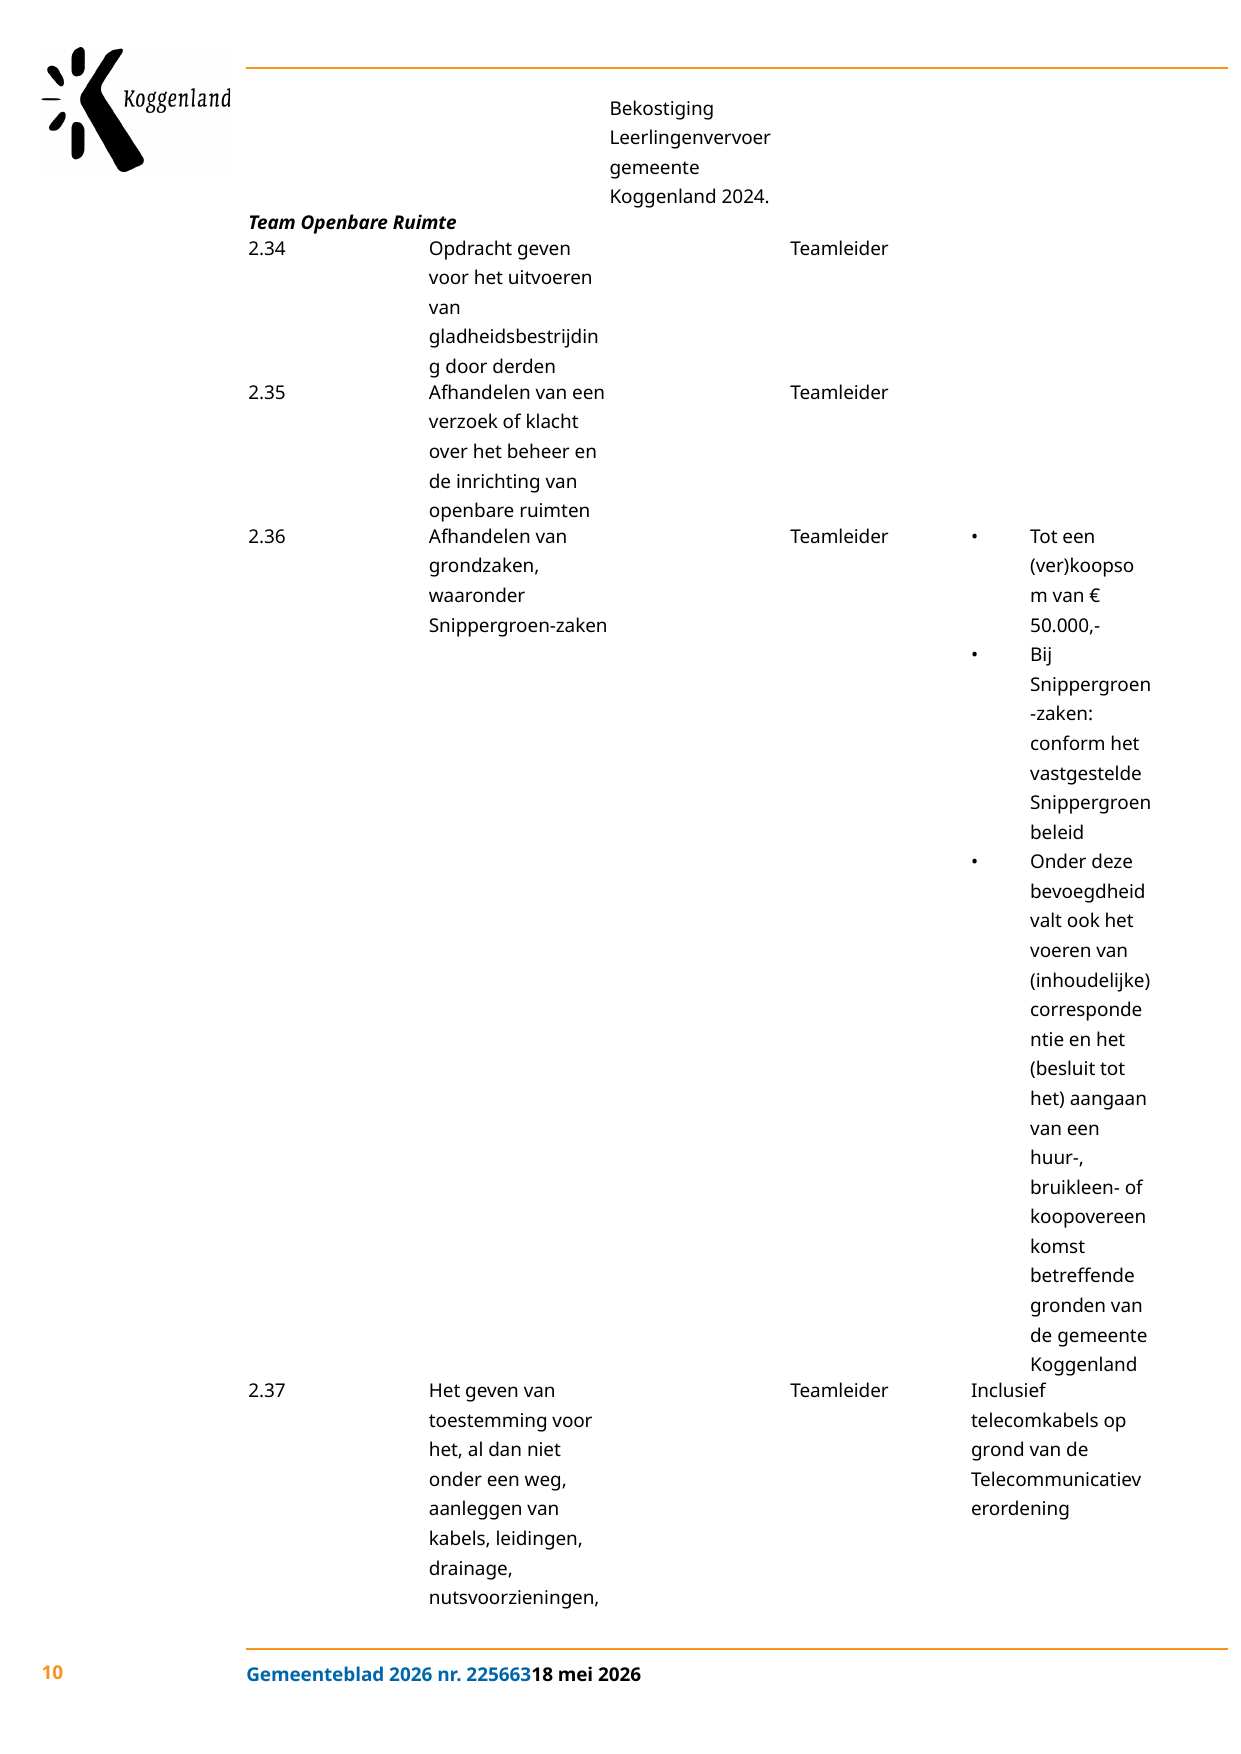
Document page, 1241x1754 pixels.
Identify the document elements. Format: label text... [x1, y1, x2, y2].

table_cell 2.37 [248, 1377, 429, 1610]
table_cell Team Openbare Ruimte [248, 209, 1152, 235]
table_cell [790, 95, 971, 209]
table_cell Teamleider [790, 235, 971, 379]
table_cell Bekostiging Leerlingenvervoer gemeente Koggenland 2024. [609, 95, 790, 209]
table_cell [609, 235, 790, 379]
table_cell Het geven van toestemming voor het, al dan niet onder een weg, aanleggen van kabels, leidingen, drainage, nutsvoorzieningen, [429, 1377, 609, 1610]
table_cell Teamleider [790, 1377, 971, 1610]
table_cell 2.35 [248, 379, 429, 523]
table_cell 2.34 [248, 235, 429, 379]
picture [41, 47, 231, 172]
table_cell [971, 235, 1152, 379]
table_cell Opdracht geven voor het uitvoeren van gladheidsbestrijding door derden [429, 235, 609, 379]
table_cell Afhandelen van grondzaken, waaronder Snippergroen-zaken [429, 523, 609, 1377]
table_cell [971, 379, 1152, 523]
table_cell Teamleider [790, 379, 971, 523]
table_cell [609, 1377, 790, 1610]
table_cell Teamleider [790, 523, 971, 1377]
table_cell [609, 523, 790, 1377]
table_cell Tot een (ver)koopsom van € 50.000,- Bij Snippergroen-zaken: conform het vastgestelde Snippergroenbeleid Onder deze bevoegdheid valt ook het voeren van (inhoudelijke) correspondentie en het (besluit tot het) aangaan van een huur-, bruikleen- of koopovereenkomst betreffende gronden van de gemeente Koggenland [971, 523, 1152, 1377]
table_cell [429, 95, 609, 209]
table_cell [609, 379, 790, 523]
table_cell Inclusief telecomkabels op grond van de Telecommunicatieverordening [971, 1377, 1152, 1610]
table_cell 2.36 [248, 523, 429, 1377]
table_cell [971, 95, 1152, 209]
table_cell [248, 95, 429, 209]
table_cell Afhandelen van een verzoek of klacht over het beheer en de inrichting van openbare ruimten [429, 379, 609, 523]
